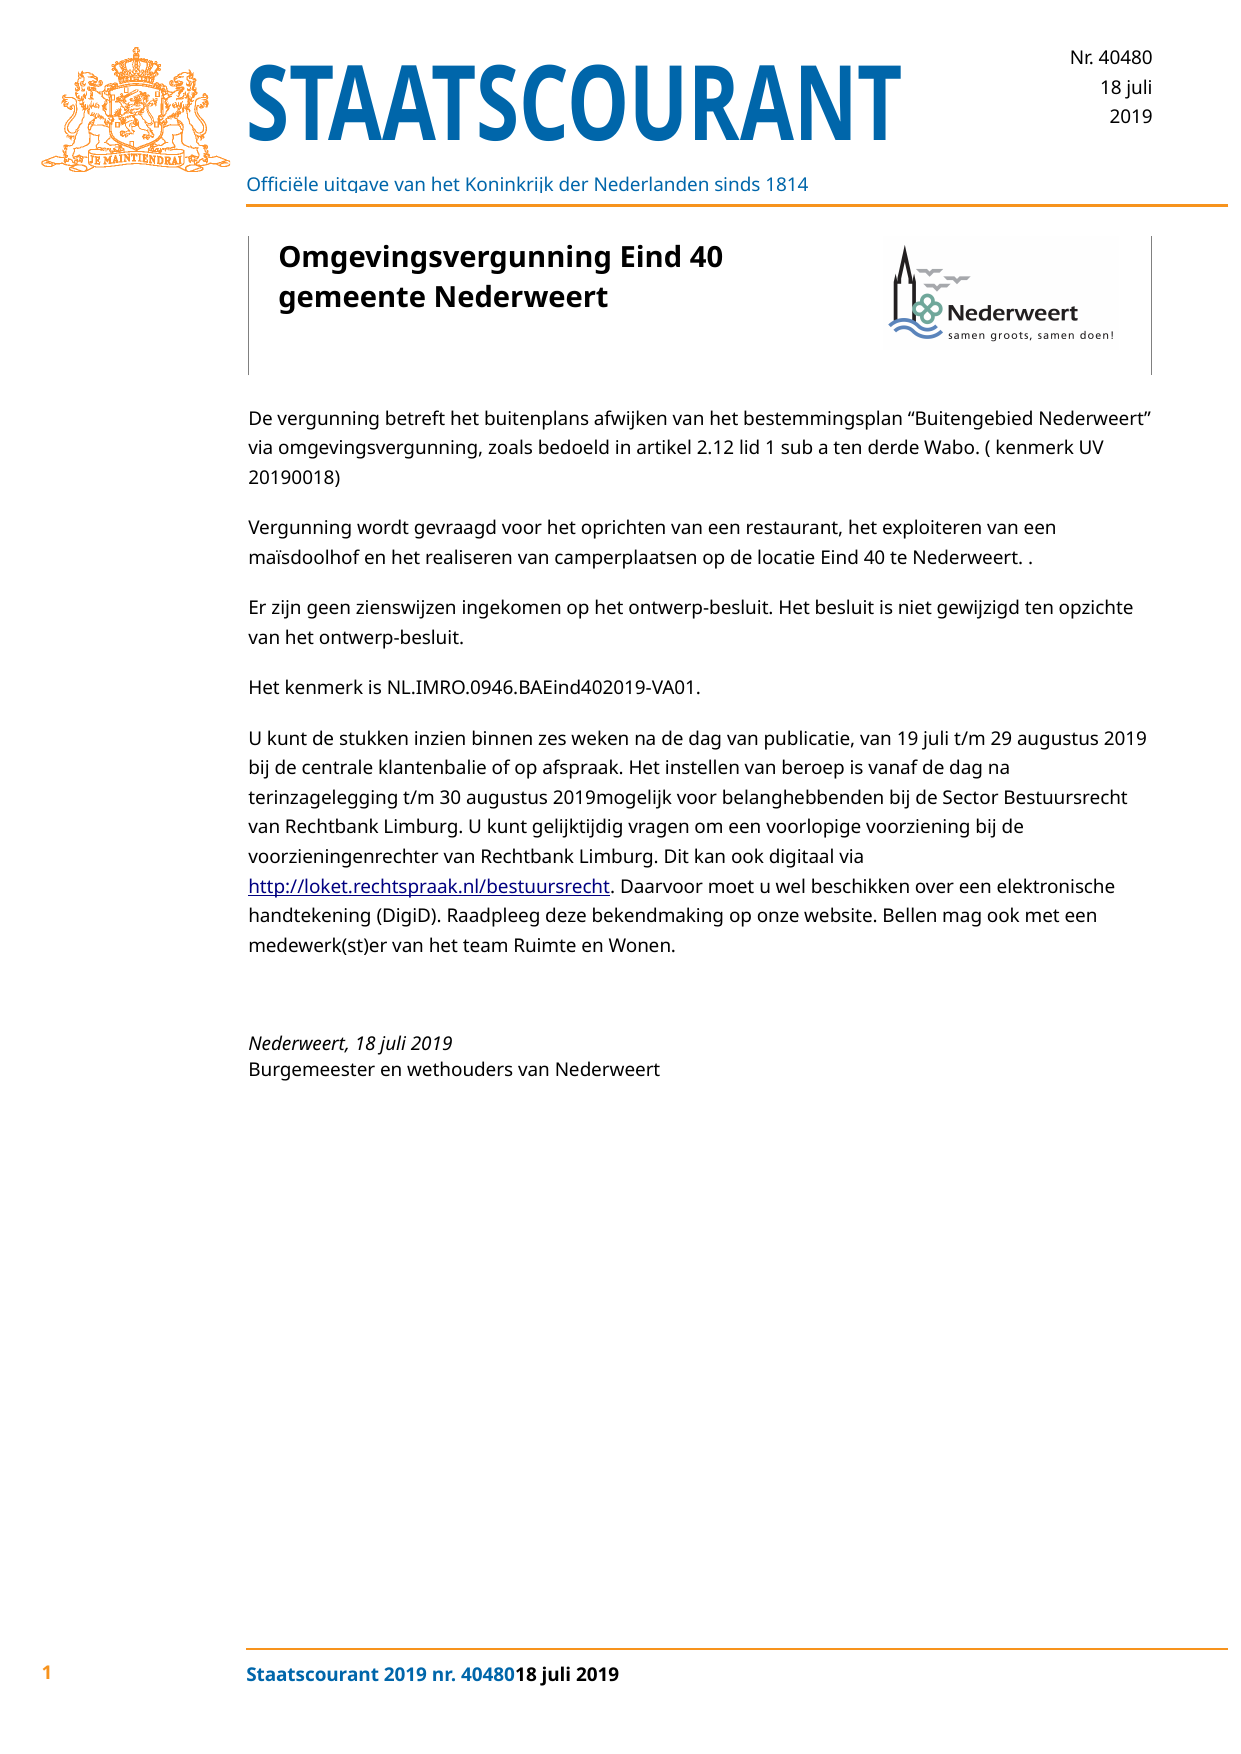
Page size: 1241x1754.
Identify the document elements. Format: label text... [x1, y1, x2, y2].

picture [41, 47, 231, 172]
text Nederweert, 18 juli 2019 [248, 1030, 1152, 1056]
text Vergunning wordt gevraagd voor het oprichten van een restaurant, het exploiteren van een maïsdoolhof en het realiseren van camperplaatsen op de locatie Eind 40 te Nederweert. . [248, 514, 1152, 570]
table_header [850, 236, 1151, 375]
text Er zijn geen zienswijzen ingekomen op het ontwerp-besluit. Het besluit is niet gewijzigd ten opzichte van het ontwerp-besluit. [248, 594, 1152, 650]
table_header Omgevingsvergunning Eind 40 gemeente Nederweert [249, 236, 850, 375]
text Burgemeester en wethouders van Nederweert [248, 1056, 1152, 1082]
text U kunt de stukken inzien binnen zes weken na de dag van publicatie, van 19 juli t/m 29 augustus 2019 bij de centrale klantenbalie of op afspraak. Het instellen van beroep is vanaf de dag na terinzagelegging t/m 30 augustus 2019mogelijk voor belanghebbenden bij de Sector Bestuursrecht van Rechtbank Limburg. U kunt gelijktijdig vragen om een voorlopige voorziening bij de voorzieningenrechter van Rechtbank Limburg. Dit kan ook digitaal via http://loket.rechtspraak.nl/bestuursrecht. Daarvoor moet u wel beschikken over een elektronische handtekening (DigiD). Raadpleeg deze bekendmaking op onze website. Bellen mag ook met een medewerk(st)er van het team Ruimte en Wonen. [248, 725, 1152, 958]
text Het kenmerk is NL.IMRO.0946.BAEind402019-VA01. [248, 674, 1152, 700]
text De vergunning betreft het buitenplans afwijken van het bestemmingsplan “Buitengebied Nederweert” via omgevingsvergunning, zoals bedoeld in artikel 2.12 lid 1 sub a ten derde Wabo. ( kenmerk UV 20190018) [248, 405, 1152, 490]
picture [882, 236, 1119, 350]
